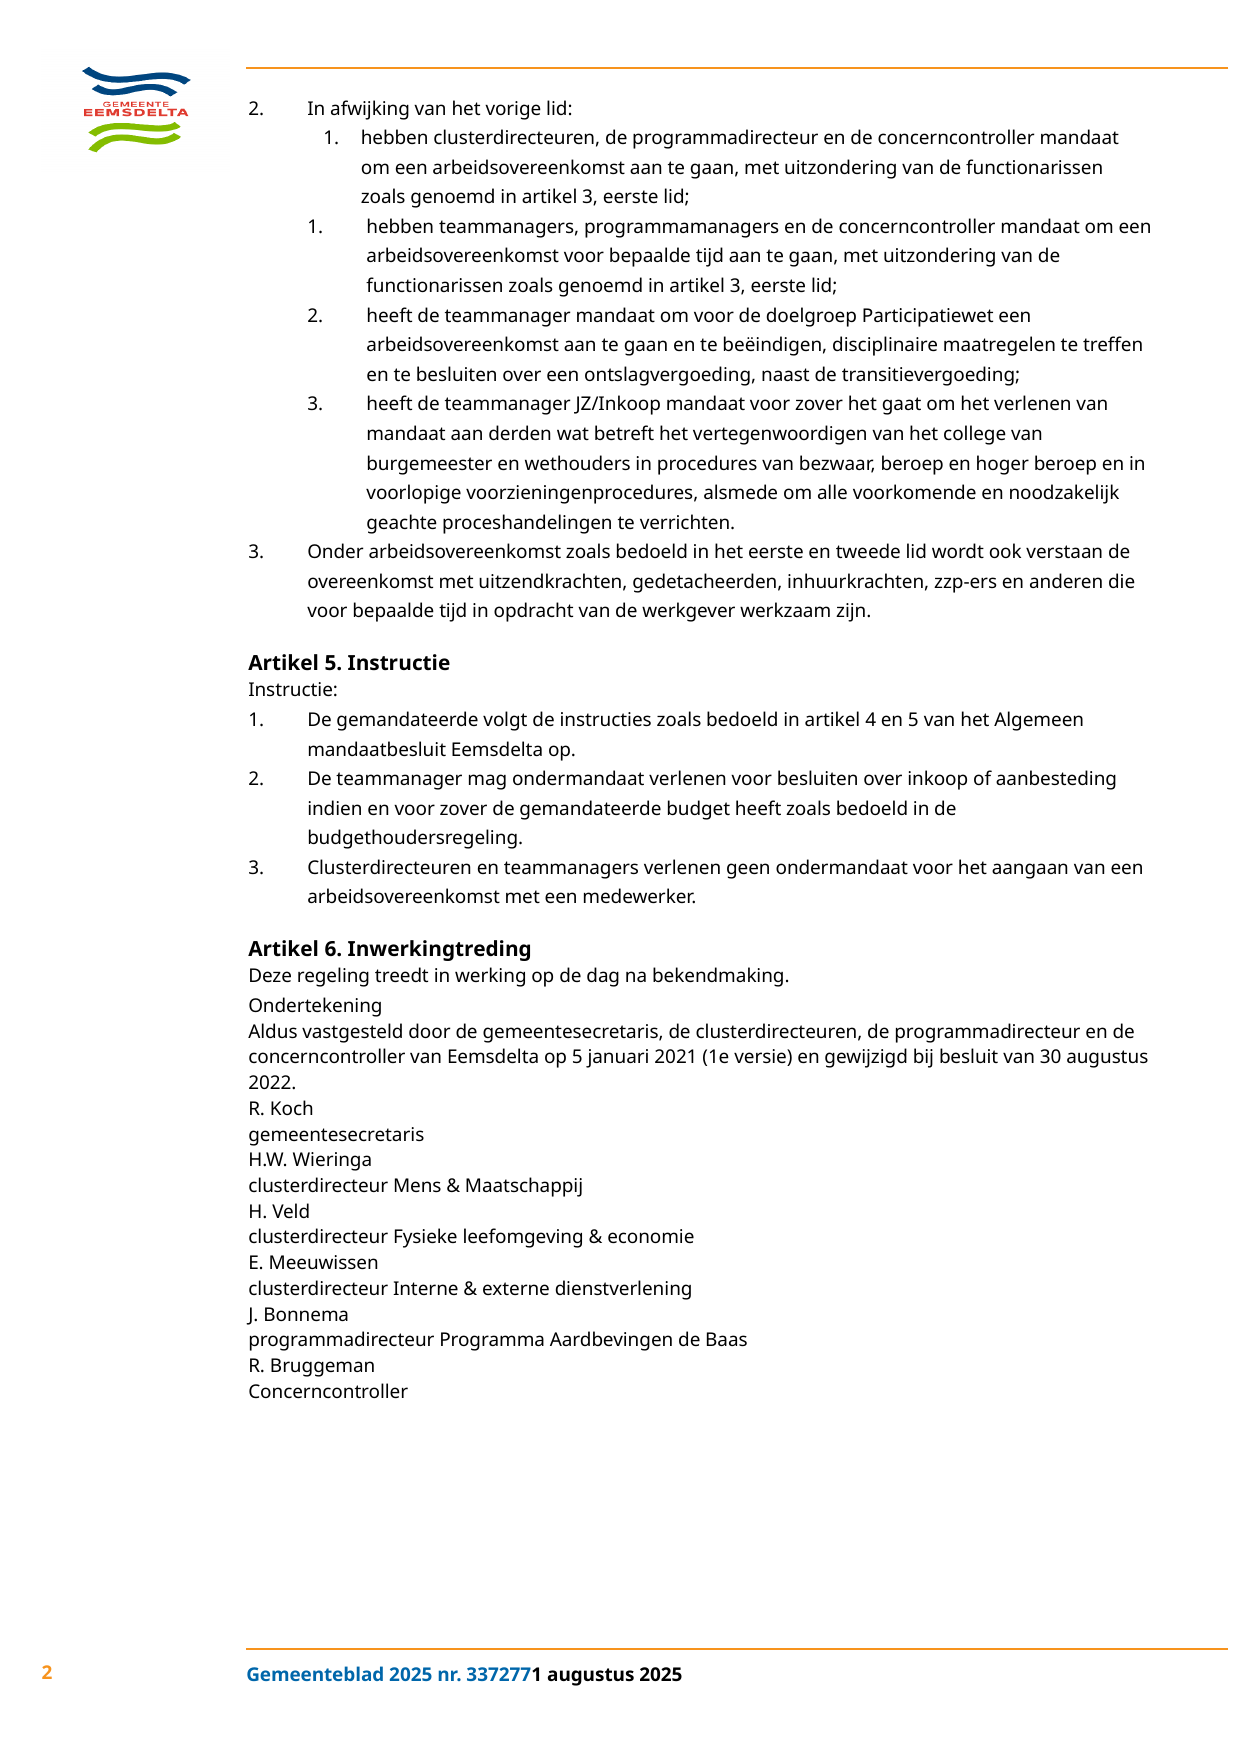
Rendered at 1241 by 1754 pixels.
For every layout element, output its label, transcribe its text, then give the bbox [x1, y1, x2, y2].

list Onder arbeidsovereenkomst zoals bedoeld in het eerste en tweede lid wordt ook verstaan de overeenkomst met uitzendkrachten, gedetacheerden, inhuurkrachten, zzp-ers en anderen die voor bepaalde tijd in opdracht van de werkgever werkzaam zijn. [248, 538, 1152, 623]
list In afwijking van het vorige lid: [248, 95, 1152, 121]
text Deze regeling treedt in werking op de dag na bekendmaking. [248, 962, 1152, 988]
text J. Bonnema [248, 1301, 1152, 1327]
text clusterdirecteur Fysieke leefomgeving & economie [248, 1224, 1152, 1249]
text H.W. Wieringa [248, 1146, 1152, 1172]
text R. Koch [248, 1095, 1152, 1121]
list hebben clusterdirecteuren, de programmadirecteur en de concerncontroller mandaat om een arbeidsovereenkomst aan te gaan, met uitzondering van de functionarissen zoals genoemd in artikel 3, eerste lid; [323, 124, 1152, 209]
text clusterdirecteur Mens & Maatschappij [248, 1172, 1152, 1198]
text Concerncontroller [248, 1378, 1152, 1404]
text R. Bruggeman [248, 1352, 1152, 1378]
text Ondertekening [248, 992, 1152, 1018]
text clusterdirecteur Interne & externe dienstverlening [248, 1275, 1152, 1301]
picture [41, 47, 231, 172]
list heeft de teammanager JZ/Inkoop mandaat voor zover het gaat om het verlenen van mandaat aan derden wat betreft het vertegenwoordigen van het college van burgemeester en wethouders in procedures van bezwaar, beroep en hoger beroep en in voorlopige voorzieningenprocedures, alsmede om alle voorkomende en noodzakelijk geachte proceshandelingen te verrichten. [307, 391, 1152, 535]
text Instructie: [248, 677, 1152, 702]
text Artikel 6. Inwerkingtreding [248, 934, 1152, 962]
list heeft de teammanager mandaat om voor de doelgroep Participatiewet een arbeidsovereenkomst aan te gaan en te beëindigen, disciplinaire maatregelen te treffen en te besluiten over een ontslagvergoeding, naast de transitievergoeding; [307, 302, 1152, 387]
list De teammanager mag ondermandaat verlenen voor besluiten over inkoop of aanbesteding indien en voor zover de gemandateerde budget heeft zoals bedoeld in de budgethoudersregeling. [248, 765, 1152, 850]
list Clusterdirecteuren en teammanagers verlenen geen ondermandaat voor het aangaan van een arbeidsovereenkomst met een medewerker. [248, 854, 1152, 909]
text H. Veld [248, 1198, 1152, 1224]
list hebben teammanagers, programmamanagers en de concerncontroller mandaat om een arbeidsovereenkomst voor bepaalde tijd aan te gaan, met uitzondering van de functionarissen zoals genoemd in artikel 3, eerste lid; [307, 213, 1152, 298]
text gemeentesecretaris [248, 1121, 1152, 1146]
text Artikel 5. Instructie [248, 648, 1152, 677]
text E. Meeuwissen [248, 1249, 1152, 1275]
text programmadirecteur Programma Aardbevingen de Baas [248, 1327, 1152, 1352]
text Aldus vastgesteld door de gemeentesecretaris, de clusterdirecteuren, de programmadirecteur en de concerncontroller van Eemsdelta op 5 januari 2021 (1e versie) en gewijzigd bij besluit van 30 augustus 2022. [248, 1018, 1152, 1095]
list De gemandateerde volgt de instructies zoals bedoeld in artikel 4 en 5 van het Algemeen mandaatbesluit Eemsdelta op. [248, 706, 1152, 761]
